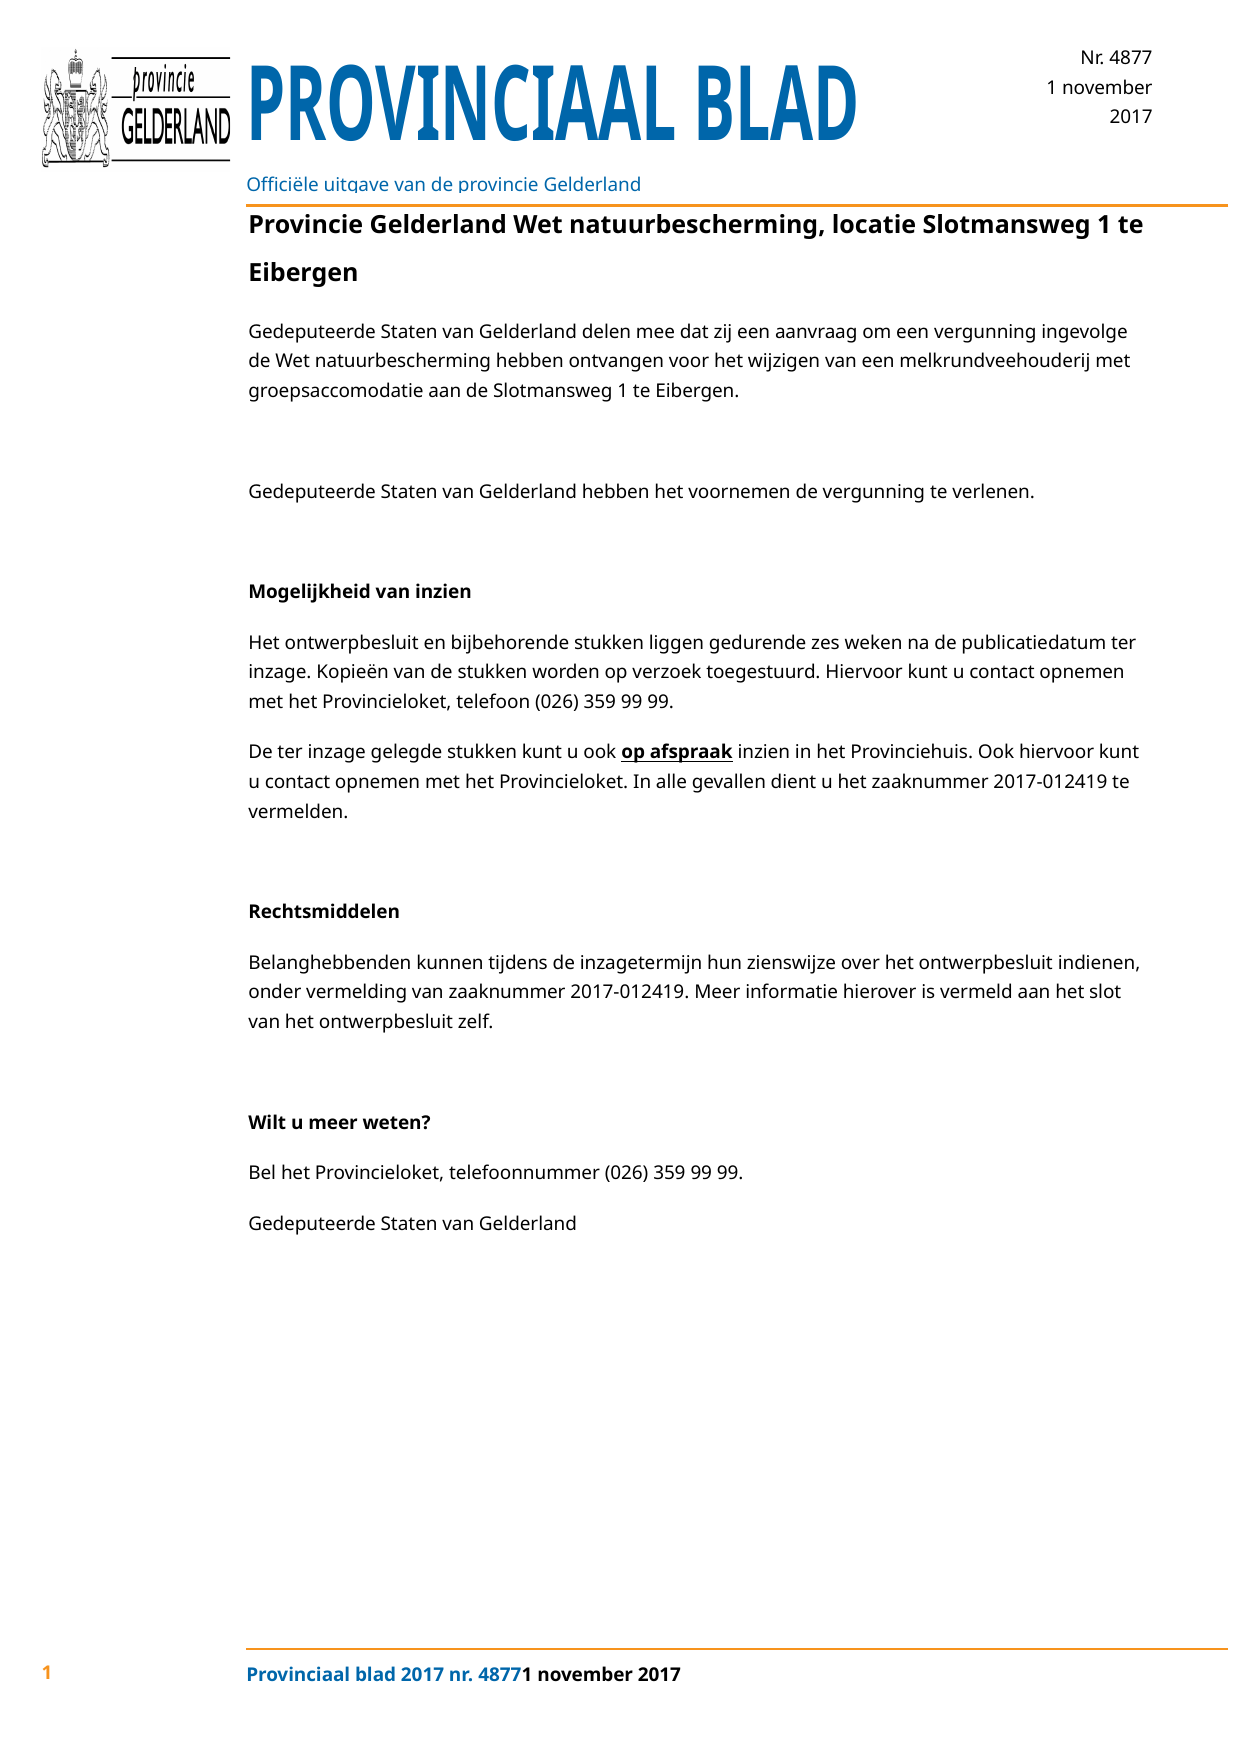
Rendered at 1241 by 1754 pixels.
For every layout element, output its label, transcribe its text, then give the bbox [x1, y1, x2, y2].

text Het ontwerpbesluit en bijbehorende stukken liggen gedurende zes weken na de publicatiedatum ter inzage. Kopieën van de stukken worden op verzoek toegestuurd. Hiervoor kunt u contact opnemen met het Provincieloket, telefoon (026) 359 99 99. [248, 629, 1152, 714]
text Bel het Provincieloket, telefoonnummer (026) 359 99 99. [248, 1159, 1152, 1185]
text Gedeputeerde Staten van Gelderland delen mee dat zij een aanvraag om een vergunning ingevolge de Wet natuurbescherming hebben ontvangen voor het wijzigen van een melkrundveehouderij met groepsaccomodatie aan de Slotmansweg 1 te Eibergen. [248, 318, 1152, 403]
text De ter inzage gelegde stukken kunt u ook op afspraak inzien in het Provinciehuis. Ook hiervoor kunt u contact opnemen met het Provincieloket. In alle gevallen dient u het zaaknummer 2017-012419 te vermelden. [248, 739, 1152, 824]
text Mogelijkheid van inzien [248, 579, 1152, 604]
text Rechtsmiddelen [248, 899, 1152, 924]
picture [41, 47, 231, 172]
text Belanghebbenden kunnen tijdens de inzagetermijn hun zienswijze over het ontwerpbesluit indienen, onder vermelding van zaaknummer 2017-012419. Meer informatie hierover is vermeld aan het slot van het ontwerpbesluit zelf. [248, 949, 1152, 1034]
text Gedeputeerde Staten van Gelderland hebben het voornemen de vergunning te verlenen. [248, 478, 1152, 504]
text Provincie Gelderland Wet natuurbescherming, locatie Slotmansweg 1 te Eibergen [248, 207, 1152, 288]
text Wilt u meer weten? [248, 1109, 1152, 1135]
text Gedeputeerde Staten van Gelderland [248, 1210, 1152, 1236]
